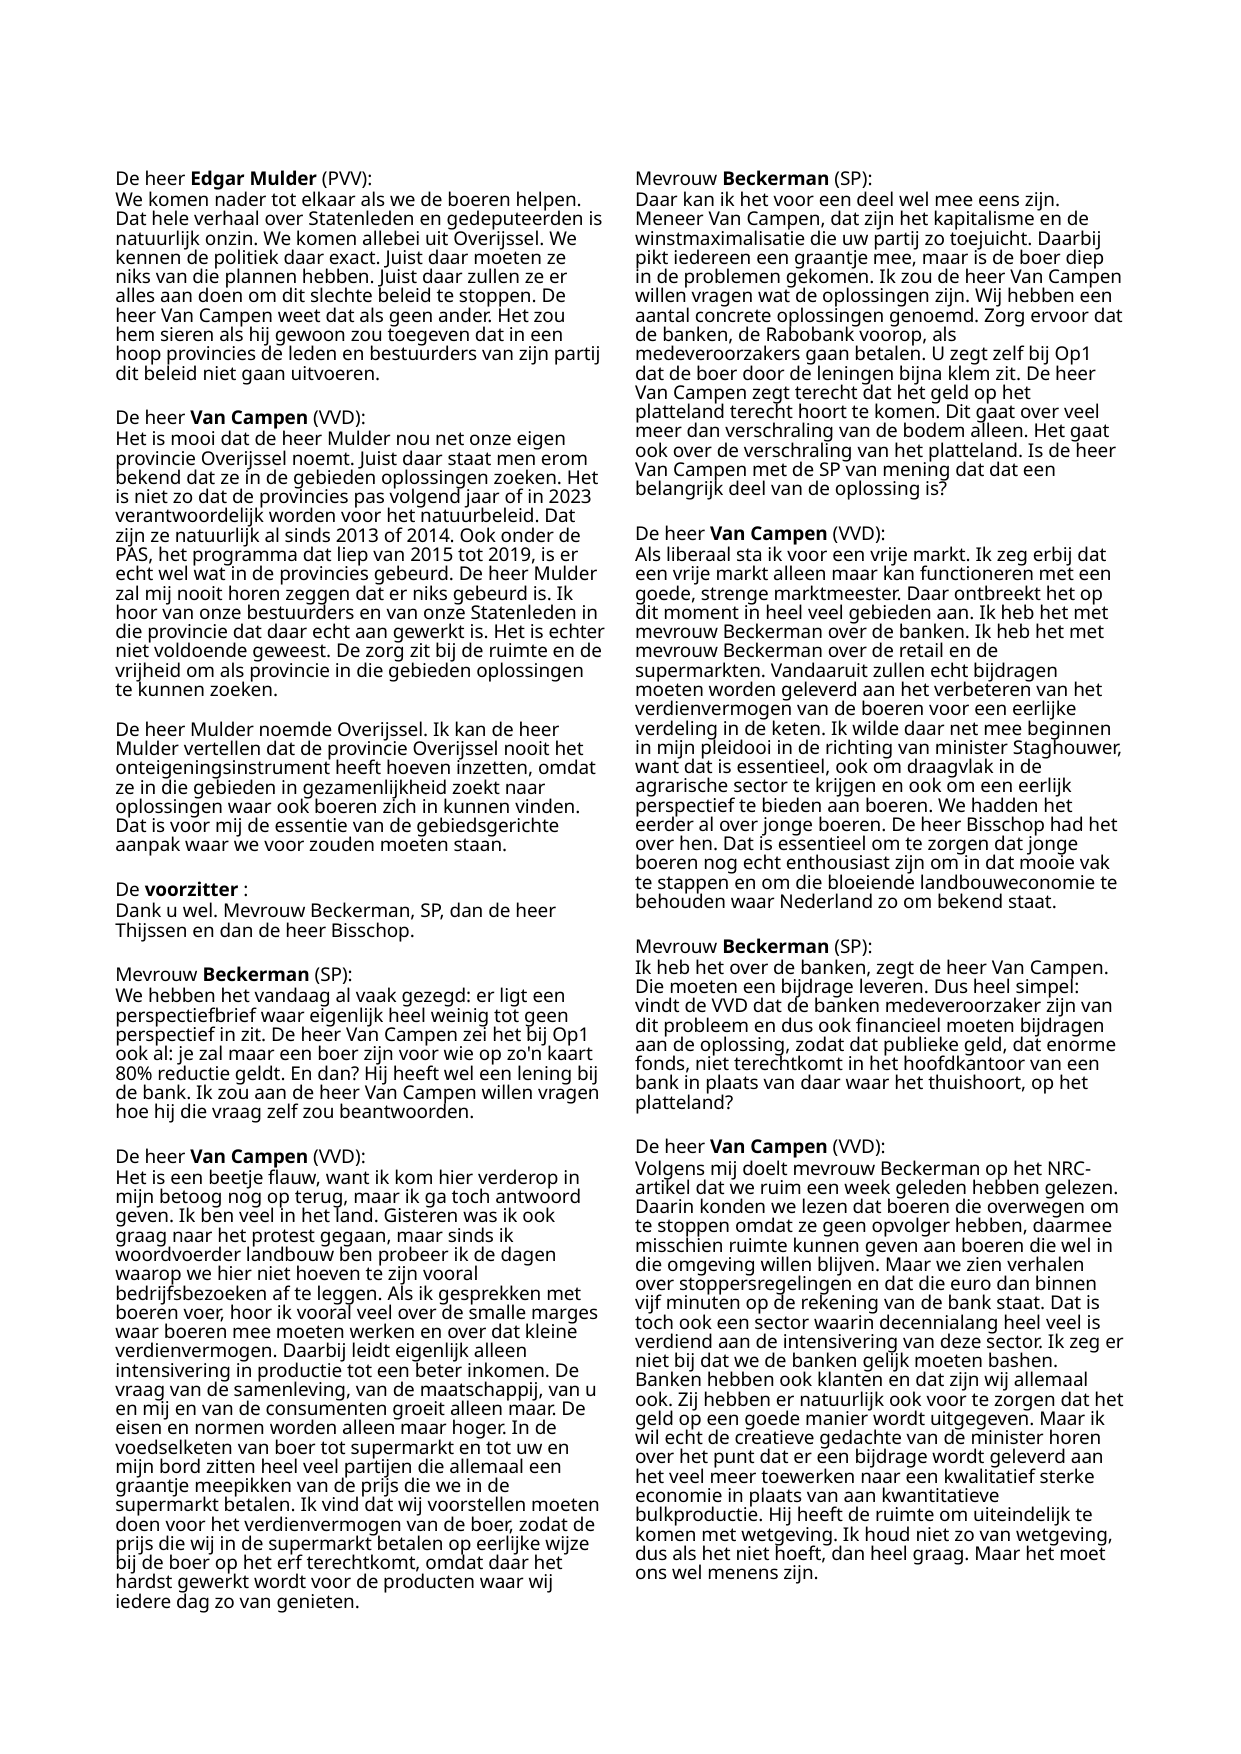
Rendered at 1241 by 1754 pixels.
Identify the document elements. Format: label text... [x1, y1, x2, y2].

text De heer Van Campen (VVD): [635, 1134, 1125, 1159]
text De heer Van Campen (VVD): [115, 404, 605, 430]
text Daar kan ik het voor een deel wel mee eens zijn. Meneer Van Campen, dat zijn het kapitalisme en de winstmaximalisatie die uw partij zo toejuicht. Daarbij pikt iedereen een graantje mee, maar is de boer diep in de problemen gekomen. Ik zou de heer Van Campen willen vragen wat de oplossingen zijn. Wij hebben een aantal concrete oplossingen genoemd. Zorg ervoor dat de banken, de Rabobank voorop, als medeveroorzakers gaan betalen. U zegt zelf bij Op1 dat de boer door de leningen bijna klem zit. De heer Van Campen zegt terecht dat het geld op het platteland terecht hoort te komen. Dit gaat over veel meer dan verschraling van de bodem alleen. Het gaat ook over de verschraling van het platteland. Is de heer Van Campen met de SP van mening dat dat een belangrijk deel van de oplossing is? [635, 191, 1125, 499]
text De heer Van Campen (VVD): [115, 1143, 605, 1169]
text Het is mooi dat de heer Mulder nou net onze eigen provincie Overijssel noemt. Juist daar staat men erom bekend dat ze in de gebieden oplossingen zoeken. Het is niet zo dat de provincies pas volgend jaar of in 2023 verantwoordelijk worden voor het natuurbeleid. Dat zijn ze natuurlijk al sinds 2013 of 2014. Ook onder de PAS, het programma dat liep van 2015 tot 2019, is er echt wel wat in de provincies gebeurd. De heer Mulder zal mij nooit horen zeggen dat er niks gebeurd is. Ik hoor van onze bestuurders en van onze Statenleden in die provincie dat daar echt aan gewerkt is. Het is echter niet voldoende geweest. De zorg zit bij de ruimte en de vrijheid om als provincie in die gebieden oplossingen te kunnen zoeken. [115, 430, 605, 700]
text We hebben het vandaag al vaak gezegd: er ligt een perspectiefbrief waar eigenlijk heel weinig tot geen perspectief in zit. De heer Van Campen zei het bij Op1 ook al: je zal maar een boer zijn voor wie op zo'n kaart 80% reductie geldt. En dan? Hij heeft wel een lening bij de bank. Ik zou aan de heer Van Campen willen vragen hoe hij die vraag zelf zou beantwoorden. [115, 987, 605, 1122]
text Het is een beetje flauw, want ik kom hier verderop in mijn betoog nog op terug, maar ik ga toch antwoord geven. Ik ben veel in het land. Gisteren was ik ook graag naar het protest gegaan, maar sinds ik woordvoerder landbouw ben probeer ik de dagen waarop we hier niet hoeven te zijn vooral bedrijfsbezoeken af te leggen. Als ik gesprekken met boeren voer, hoor ik vooral veel over de smalle marges waar boeren mee moeten werken en over dat kleine verdienvermogen. Daarbij leidt eigenlijk alleen intensivering in productie tot een beter inkomen. De vraag van de samenleving, van de maatschappij, van u en mij en van de consumenten groeit alleen maar. De eisen en normen worden alleen maar hoger. In de voedselketen van boer tot supermarkt en tot uw en mijn bord zitten heel veel partijen die allemaal een graantje meepikken van de prijs die we in de supermarkt betalen. Ik vind dat wij voorstellen moeten doen voor het verdienvermogen van de boer, zodat de prijs die wij in de supermarkt betalen op eerlijke wijze bij de boer op het erf terechtkomt, omdat daar het hardst gewerkt wordt voor de producten waar wij iedere dag zo van genieten. [115, 1169, 605, 1612]
text Als liberaal sta ik voor een vrije markt. Ik zeg erbij dat een vrije markt alleen maar kan functioneren met een goede, strenge marktmeester. Daar ontbreekt het op dit moment in heel veel gebieden aan. Ik heb het met mevrouw Beckerman over de banken. Ik heb het met mevrouw Beckerman over de retail en de supermarkten. Vandaaruit zullen echt bijdragen moeten worden geleverd aan het verbeteren van het verdienvermogen van de boeren voor een eerlijke verdeling in de keten. Ik wilde daar net mee beginnen in mijn pleidooi in de richting van minister Staghouwer, want dat is essentieel, ook om draagvlak in de agrarische sector te krijgen en ook om een eerlijk perspectief te bieden aan boeren. We hadden het eerder al over jonge boeren. De heer Bisschop had het over hen. Dat is essentieel om te zorgen dat jonge boeren nog echt enthousiast zijn om in dat mooie vak te stappen en om die bloeiende landbouweconomie te behouden waar Nederland zo om bekend staat. [635, 546, 1125, 912]
text Mevrouw Beckerman (SP): [635, 165, 1125, 191]
text Dank u wel. Mevrouw Beckerman, SP, dan de heer Thijssen en dan de heer Bisschop. [115, 902, 605, 941]
text De heer Van Campen (VVD): [635, 520, 1125, 546]
text Ik heb het over de banken, zegt de heer Van Campen. Die moeten een bijdrage leveren. Dus heel simpel: vindt de VVD dat de banken medeveroorzaker zijn van dit probleem en dus ook financieel moeten bijdragen aan de oplossing, zodat dat publieke geld, dat enorme fonds, niet terechtkomt in het hoofdkantoor van een bank in plaats van daar waar het thuishoort, op het platteland? [635, 959, 1125, 1113]
text We komen nader tot elkaar als we de boeren helpen. Dat hele verhaal over Statenleden en gedeputeerden is natuurlijk onzin. We komen allebei uit Overijssel. We kennen de politiek daar exact. Juist daar moeten ze niks van die plannen hebben. Juist daar zullen ze er alles aan doen om dit slechte beleid te stoppen. De heer Van Campen weet dat als geen ander. Het zou hem sieren als hij gewoon zou toegeven dat in een hoop provincies de leden en bestuurders van zijn partij dit beleid niet gaan uitvoeren. [115, 191, 605, 384]
text De voorzitter : [115, 877, 605, 902]
text De heer Mulder noemde Overijssel. Ik kan de heer Mulder vertellen dat de provincie Overijssel nooit het onteigeningsinstrument heeft hoeven inzetten, omdat ze in die gebieden in gezamenlijkheid zoekt naar oplossingen waar ook boeren zich in kunnen vinden. Dat is voor mij de essentie van de gebiedsgerichte aanpak waar we voor zouden moeten staan. [115, 721, 605, 856]
text Volgens mij doelt mevrouw Beckerman op het NRC-artikel dat we ruim een week geleden hebben gelezen. Daarin konden we lezen dat boeren die overwegen om te stoppen omdat ze geen opvolger hebben, daarmee misschien ruimte kunnen geven aan boeren die wel in die omgeving willen blijven. Maar we zien verhalen over stoppersregelingen en dat die euro dan binnen vijf minuten op de rekening van de bank staat. Dat is toch ook een sector waarin decennialang heel veel is verdiend aan de intensivering van deze sector. Ik zeg er niet bij dat we de banken gelijk moeten bashen. Banken hebben ook klanten en dat zijn wij allemaal ook. Zij hebben er natuurlijk ook voor te zorgen dat het geld op een goede manier wordt uitgegeven. Maar ik wil echt de creatieve gedachte van de minister horen over het punt dat er een bijdrage wordt geleverd aan het veel meer toewerken naar een kwalitatief sterke economie in plaats van aan kwantitatieve bulkproductie. Hij heeft de ruimte om uiteindelijk te komen met wetgeving. Ik houd niet zo van wetgeving, dus als het niet hoeft, dan heel graag. Maar het moet ons wel menens zijn. [635, 1159, 1125, 1583]
text Mevrouw Beckerman (SP): [115, 962, 605, 987]
text Mevrouw Beckerman (SP): [635, 933, 1125, 959]
text De heer Edgar Mulder (PVV): [115, 165, 605, 191]
